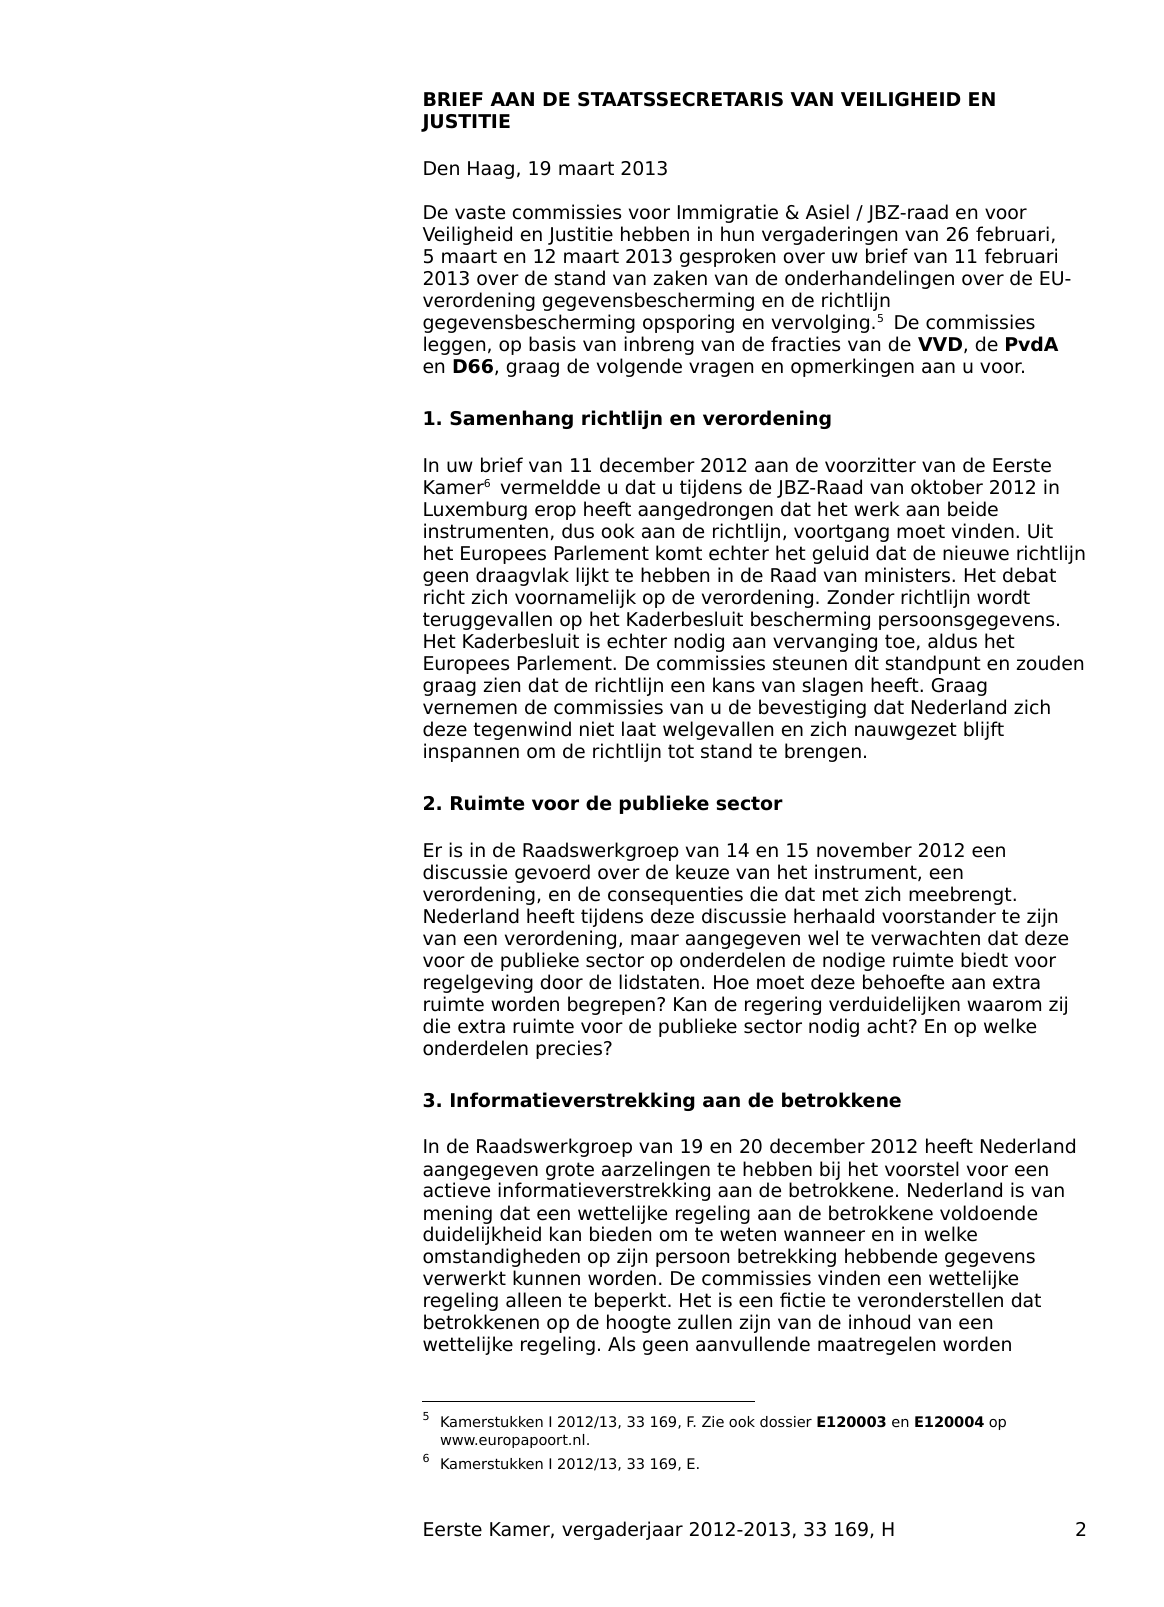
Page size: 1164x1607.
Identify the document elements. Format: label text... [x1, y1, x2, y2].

text Kamerstukken I 2012/13, 33 169, F. Zie ook dossier E120003 en E120004 op www.europapoort.nl. [422, 1410, 1087, 1449]
subtitle BRIEF AAN DE STAATSSECRETARIS VAN VEILIGHEID EN JUSTITIE [422, 89, 1087, 133]
text Kamerstukken I 2012/13, 33 169, E. [422, 1452, 1087, 1474]
text Den Haag, 19 maart 2013 [422, 158, 1087, 180]
text In de Raadswerkgroep van 19 en 20 december 2012 heeft Nederland aangegeven grote aarzelingen te hebben bij het voorstel voor een actieve informatieverstrekking aan de betrokkene. Nederland is van mening dat een wettelijke regeling aan de betrokkene voldoende duidelijkheid kan bieden om te weten wanneer en in welke omstandigheden op zijn persoon betrekking hebbende gegevens verwerkt kunnen worden. De commissies vinden een wettelijke regeling alleen te beperkt. Het is een fictie te veronderstellen dat betrokkenen op de hoogte zullen zijn van de inhoud van een wettelijke regeling. Als geen aanvullende maatregelen worden [422, 1136, 1087, 1356]
subtitle 2. Ruimte voor de publieke sector [422, 793, 1087, 815]
subtitle 3. Informatieverstrekking aan de betrokkene [422, 1089, 1087, 1111]
text Er is in de Raadswerkgroep van 14 en 15 november 2012 een discussie gevoerd over de keuze van het instrument, een verordening, en de consequenties die dat met zich meebrengt. Nederland heeft tijdens deze discussie herhaald voorstander te zijn van een verordening, maar aangegeven wel te verwachten dat deze voor de publieke sector op onderdelen de nodige ruimte biedt voor regelgeving door de lidstaten. Hoe moet deze behoefte aan extra ruimte worden begrepen? Kan de regering verduidelijken waarom zij die extra ruimte voor de publieke sector nodig acht? En op welke onderdelen precies? [422, 840, 1087, 1059]
subtitle 1. Samenhang richtlijn en verordening [422, 408, 1087, 430]
text In uw brief van 11 december 2012 aan de voorzitter van de Eerste Kamer vermeldde u dat u tijdens de JBZ-Raad van oktober 2012 in Luxemburg erop heeft aangedrongen dat het werk aan beide instrumenten, dus ook aan de richtlijn, voortgang moet vinden. Uit het Europees Parlement komt echter het geluid dat de nieuwe richtlijn geen draagvlak lijkt te hebben in de Raad van ministers. Het debat richt zich voornamelijk op de verordening. Zonder richtlijn wordt teruggevallen op het Kaderbesluit bescherming persoonsgegevens. Het Kaderbesluit is echter nodig aan vervanging toe, aldus het Europees Parlement. De commissies steunen dit standpunt en zouden graag zien dat de richtlijn een kans van slagen heeft. Graag vernemen de commissies van u de bevestiging dat Nederland zich deze tegenwind niet laat welgevallen en zich nauwgezet blijft inspannen om de richtlijn tot stand te brengen. [422, 455, 1087, 763]
text De vaste commissies voor Immigratie & Asiel / JBZ-raad en voor Veiligheid en Justitie hebben in hun vergaderingen van 26 februari, 5 maart en 12 maart 2013 gesproken over uw brief van 11 februari 2013 over de stand van zaken van de onderhandelingen over de EU-verordening gegevensbescherming en de richtlijn gegevensbescherming opsporing en vervolging. De commissies leggen, op basis van inbreng van de fracties van de VVD, de PvdA en D66, graag de volgende vragen en opmerkingen aan u voor. [422, 202, 1087, 378]
